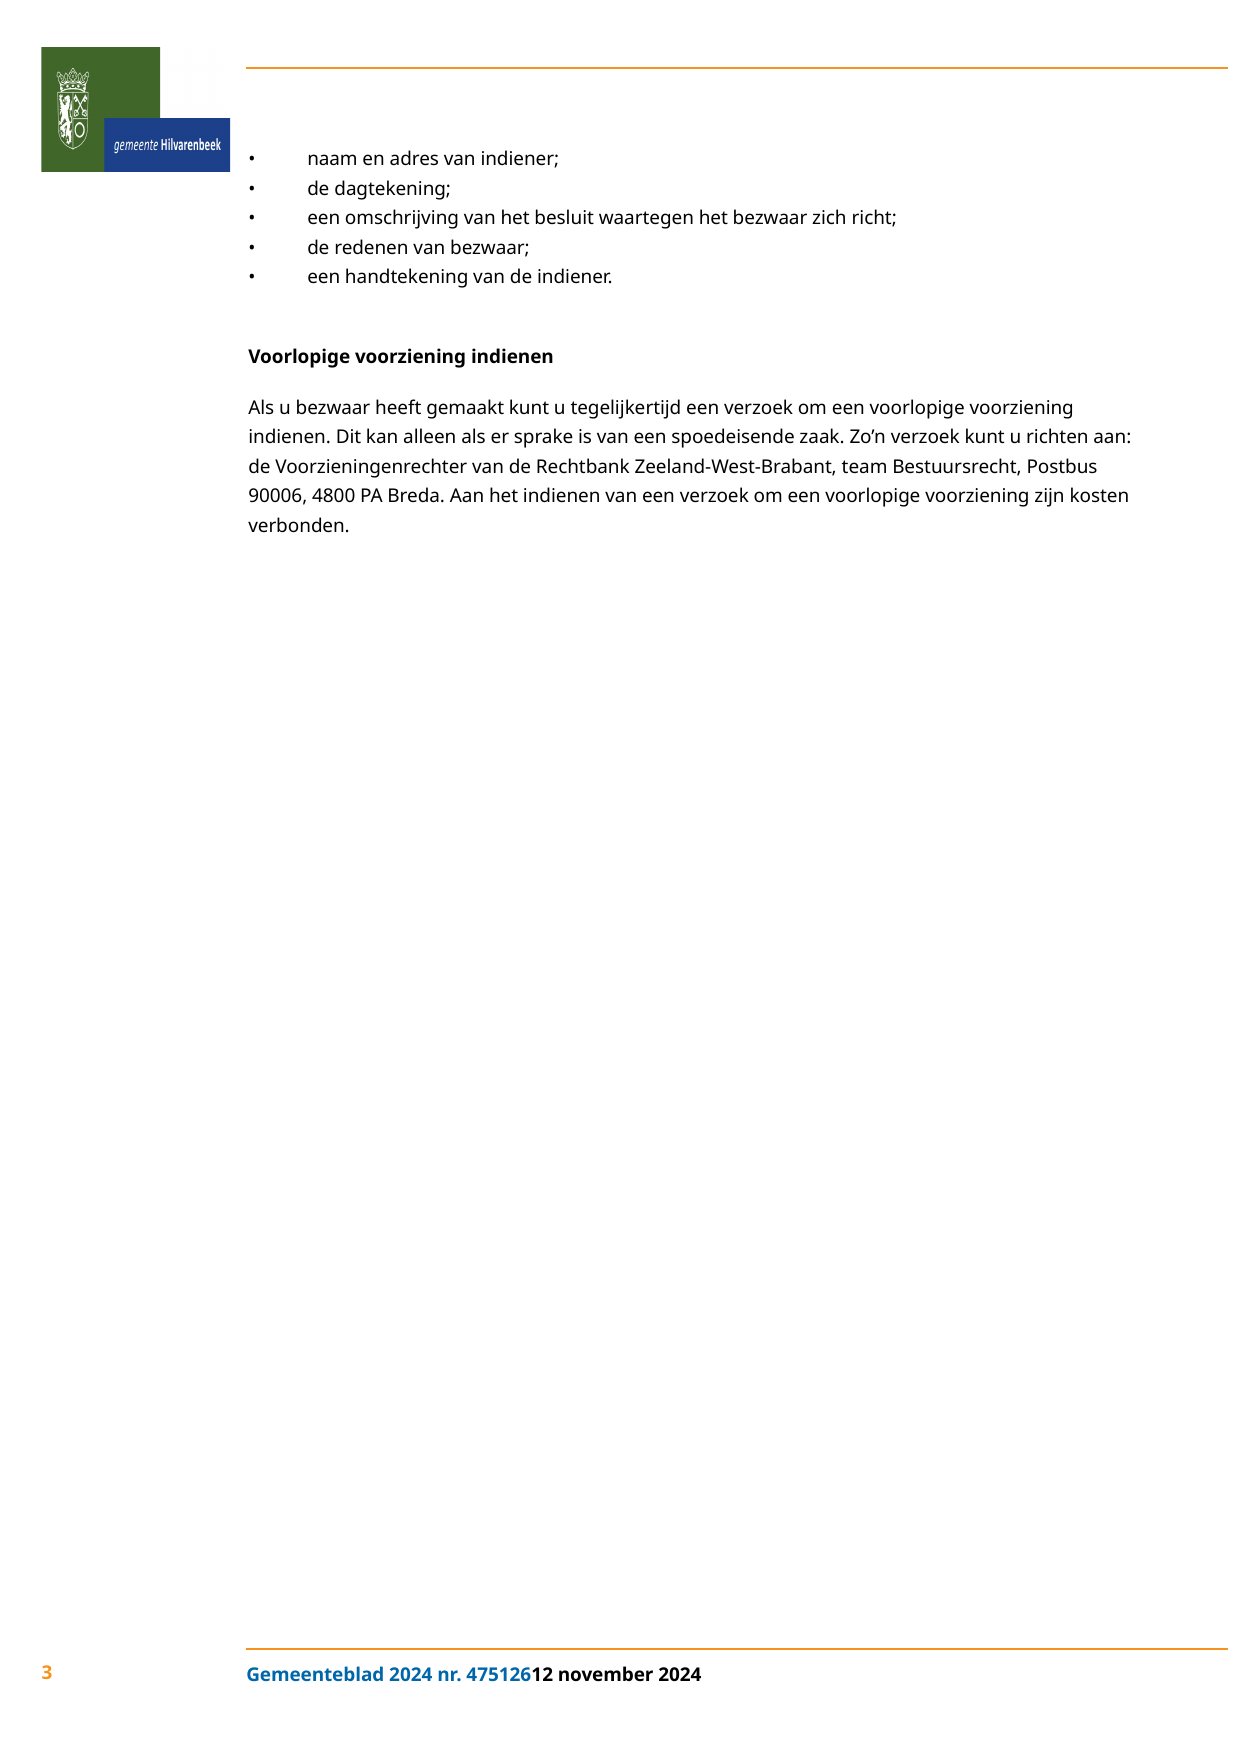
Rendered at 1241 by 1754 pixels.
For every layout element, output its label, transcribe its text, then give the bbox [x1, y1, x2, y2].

list een handtekening van de indiener. [248, 263, 1152, 289]
list naam en adres van indiener; [248, 145, 1152, 171]
picture [41, 47, 231, 172]
list de dagtekening; [248, 175, 1152, 201]
text Als u bezwaar heeft gemaakt kunt u tegelijkertijd een verzoek om een voorlopige voorziening indienen. Dit kan alleen als er sprake is van een spoedeisende zaak. Zo’n verzoek kunt u richten aan: de Voorzieningenrechter van de Rechtbank Zeeland-West-Brabant, team Bestuursrecht, Postbus 90006, 4800 PA Breda. Aan het indienen van een verzoek om een voorlopige voorziening zijn kosten verbonden. [248, 394, 1152, 538]
list de redenen van bezwaar; [248, 234, 1152, 260]
list een omschrijving van het besluit waartegen het bezwaar zich richt; [248, 204, 1152, 230]
text Voorlopige voorziening indienen [248, 343, 1152, 369]
